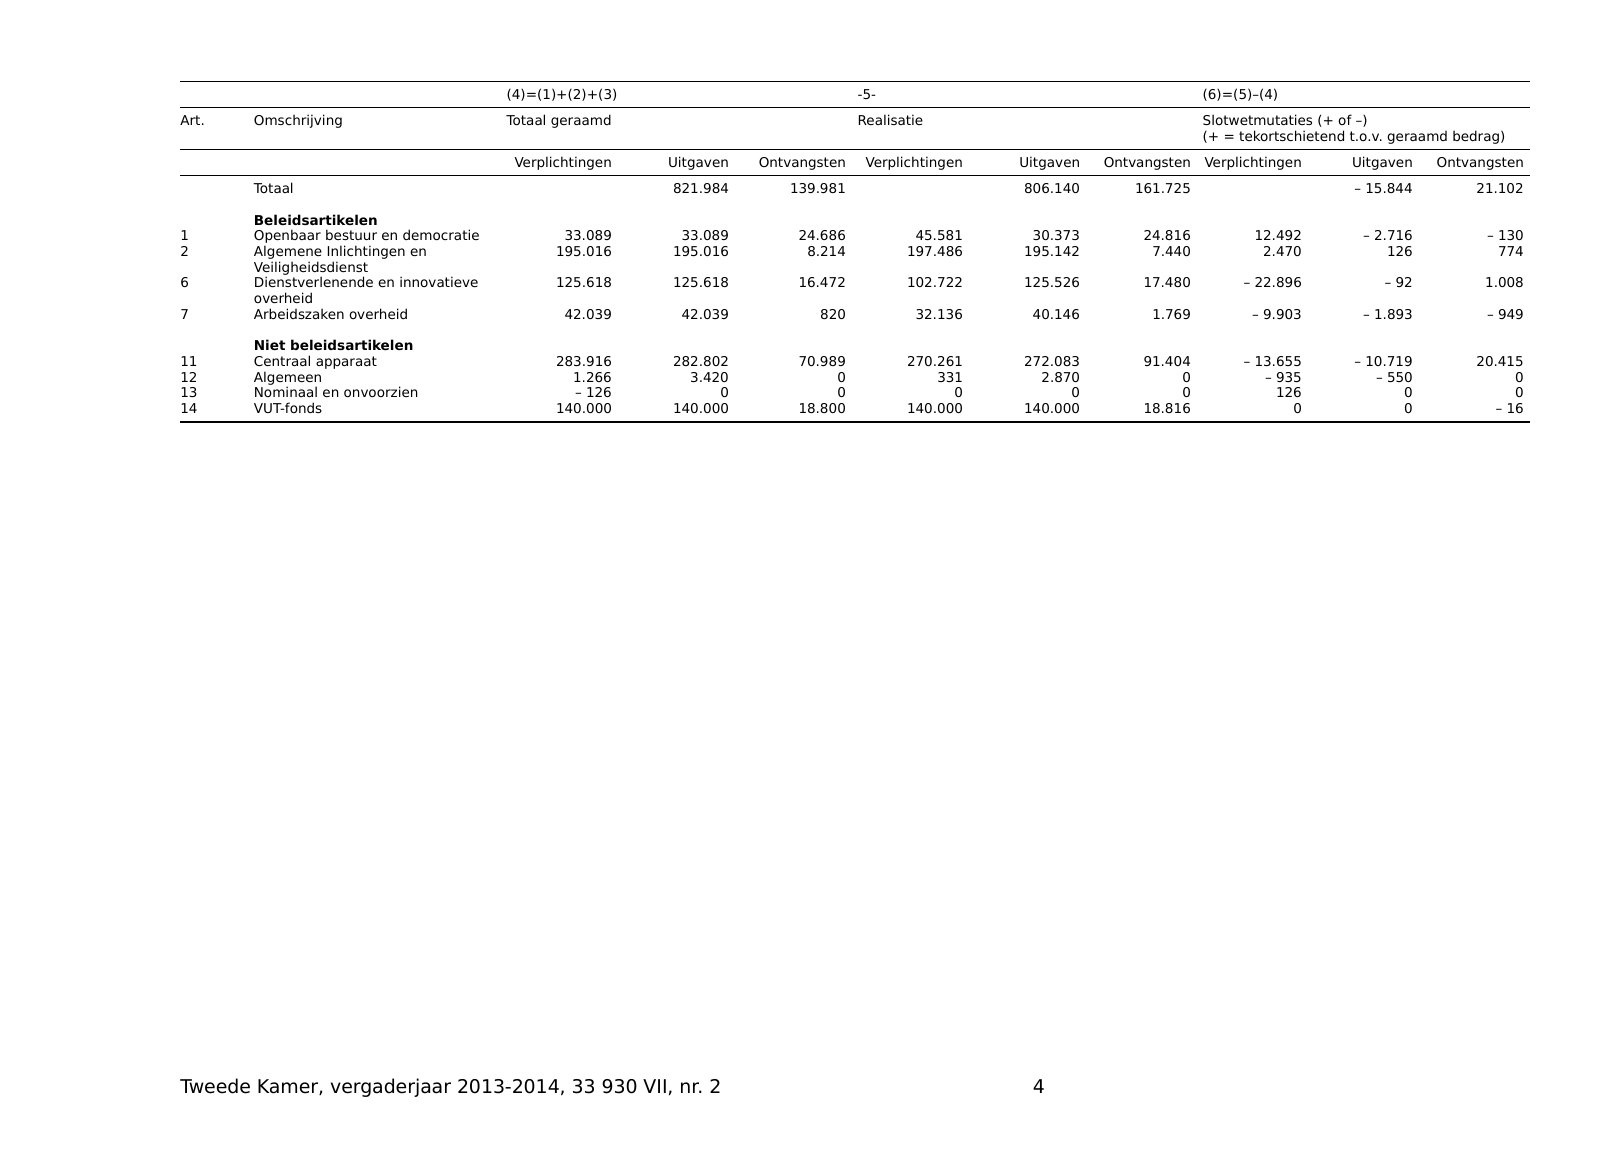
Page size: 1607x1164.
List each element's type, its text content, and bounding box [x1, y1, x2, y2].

table_cell [1419, 338, 1529, 354]
table_cell Uitgaven [618, 150, 734, 175]
table_cell 195.142 [969, 244, 1086, 275]
table_cell – 949 [1419, 307, 1529, 322]
table_cell [618, 338, 734, 354]
table_cell [180, 338, 248, 354]
table_cell [735, 338, 852, 354]
table_header -5- [852, 82, 1197, 107]
table_cell [248, 150, 500, 175]
table_cell 283.916 [500, 354, 617, 369]
table_cell [1419, 197, 1529, 212]
table_cell [969, 197, 1086, 212]
table_cell 140.000 [500, 401, 617, 421]
table_cell 0 [1086, 370, 1197, 385]
table_cell 7 [180, 307, 248, 322]
table_cell 140.000 [618, 401, 734, 421]
table_cell 40.146 [969, 307, 1086, 322]
table_cell – 2.716 [1308, 228, 1418, 244]
table_cell 42.039 [500, 307, 617, 322]
table_cell 18.800 [735, 401, 852, 421]
table_cell 6 [180, 275, 248, 307]
table_cell 11 [180, 354, 248, 369]
table_cell [500, 197, 617, 212]
table_cell [500, 323, 617, 338]
table_cell Omschrijving [248, 108, 500, 149]
table_cell 14 [180, 401, 248, 421]
table_cell 125.618 [618, 275, 734, 307]
table_cell [180, 176, 248, 197]
table_cell 13 [180, 385, 248, 401]
table_cell [500, 212, 617, 228]
table_cell Openbaar bestuur en democratie [248, 228, 500, 244]
table_cell 0 [735, 385, 852, 401]
table_cell 0 [852, 385, 969, 401]
table_cell 91.404 [1086, 354, 1197, 369]
table_cell [1308, 197, 1418, 212]
table_cell [180, 150, 248, 175]
table_cell 2.870 [969, 370, 1086, 385]
table_cell 102.722 [852, 275, 969, 307]
table_cell Algemene Inlichtingen en Veiligheidsdienst [248, 244, 500, 275]
table_cell 24.686 [735, 228, 852, 244]
table_cell 0 [618, 385, 734, 401]
table_cell 2 [180, 244, 248, 275]
table_cell 125.526 [969, 275, 1086, 307]
table_cell [1197, 197, 1307, 212]
table_cell 24.816 [1086, 228, 1197, 244]
table_cell 12 [180, 370, 248, 385]
table_cell VUT-fonds [248, 401, 500, 421]
table_cell [969, 323, 1086, 338]
table_cell 12.492 [1197, 228, 1307, 244]
table_cell 0 [1308, 401, 1418, 421]
table_cell [1308, 212, 1418, 228]
table_cell 1 [180, 228, 248, 244]
table_cell [1086, 197, 1197, 212]
table_cell – 9.903 [1197, 307, 1307, 322]
table_cell [500, 176, 617, 197]
table_cell [1308, 323, 1418, 338]
table_header [248, 82, 500, 107]
table_cell – 10.719 [1308, 354, 1418, 369]
table_cell 806.140 [969, 176, 1086, 197]
table_cell [180, 197, 248, 212]
table_cell Uitgaven [1308, 150, 1418, 175]
table_header [180, 82, 248, 107]
table_cell Arbeidszaken overheid [248, 307, 500, 322]
table_cell [618, 323, 734, 338]
table_cell Realisatie [852, 108, 1197, 149]
table_cell Beleidsartikelen [248, 212, 500, 228]
table_cell 33.089 [618, 228, 734, 244]
table_cell 45.581 [852, 228, 969, 244]
table_cell 197.486 [852, 244, 969, 275]
table_cell 1.769 [1086, 307, 1197, 322]
table_cell [1419, 212, 1529, 228]
table_cell Uitgaven [969, 150, 1086, 175]
table_cell [618, 212, 734, 228]
table_cell 2.470 [1197, 244, 1307, 275]
table_cell 8.214 [735, 244, 852, 275]
table_cell [1308, 338, 1418, 354]
table_cell Totaal [248, 176, 500, 197]
table_cell Totaal geraamd [500, 108, 852, 149]
table_cell [248, 323, 500, 338]
table_cell 20.415 [1419, 354, 1529, 369]
table_cell – 1.893 [1308, 307, 1418, 322]
table_cell – 550 [1308, 370, 1418, 385]
table_header (4)=(1)+(2)+(3) [500, 82, 852, 107]
table_cell Centraal apparaat [248, 354, 500, 369]
table_cell 0 [969, 385, 1086, 401]
table_cell Verplichtingen [852, 150, 969, 175]
table_header (6)=(5)–(4) [1197, 82, 1529, 107]
table_cell Dienstverlenende en innovatieve overheid [248, 275, 500, 307]
table_cell [852, 212, 969, 228]
table_cell Algemeen [248, 370, 500, 385]
table_cell 161.725 [1086, 176, 1197, 197]
table_cell 70.989 [735, 354, 852, 369]
table_cell 7.440 [1086, 244, 1197, 275]
table_cell [969, 212, 1086, 228]
table_cell [735, 323, 852, 338]
table_cell [1197, 323, 1307, 338]
table_cell 140.000 [852, 401, 969, 421]
table_cell 821.984 [618, 176, 734, 197]
table_cell – 126 [500, 385, 617, 401]
table_cell [1197, 176, 1307, 197]
table_cell [735, 212, 852, 228]
table_cell Niet beleidsartikelen [248, 338, 500, 354]
table_cell [1086, 338, 1197, 354]
table_cell 0 [1419, 370, 1529, 385]
table_cell 18.816 [1086, 401, 1197, 421]
table_cell 0 [1419, 385, 1529, 401]
table_cell [1419, 323, 1529, 338]
table_cell 0 [735, 370, 852, 385]
table_cell 21.102 [1419, 176, 1529, 197]
table_cell 0 [1308, 385, 1418, 401]
table_cell 32.136 [852, 307, 969, 322]
table_cell [852, 197, 969, 212]
table_cell 1.266 [500, 370, 617, 385]
table_cell 139.981 [735, 176, 852, 197]
table_cell – 16 [1419, 401, 1529, 421]
table_cell 282.802 [618, 354, 734, 369]
table_cell [1086, 212, 1197, 228]
table_cell 0 [1086, 385, 1197, 401]
table_cell [180, 212, 248, 228]
table_cell 774 [1419, 244, 1529, 275]
table_cell 270.261 [852, 354, 969, 369]
table_cell 126 [1308, 244, 1418, 275]
table_cell 272.083 [969, 354, 1086, 369]
table_cell [1197, 338, 1307, 354]
table_cell – 15.844 [1308, 176, 1418, 197]
table_cell [618, 197, 734, 212]
table_cell Ontvangsten [1419, 150, 1529, 175]
table_cell – 130 [1419, 228, 1529, 244]
table_cell [248, 197, 500, 212]
table_cell 140.000 [969, 401, 1086, 421]
table_cell – 22.896 [1197, 275, 1307, 307]
table_cell 16.472 [735, 275, 852, 307]
table_cell Ontvangsten [735, 150, 852, 175]
table_cell [735, 197, 852, 212]
table_cell 820 [735, 307, 852, 322]
table_cell 195.016 [618, 244, 734, 275]
table_cell – 13.655 [1197, 354, 1307, 369]
table_cell [1086, 323, 1197, 338]
table_cell 0 [1197, 401, 1307, 421]
table_cell – 92 [1308, 275, 1418, 307]
table_cell – 935 [1197, 370, 1307, 385]
table_cell [180, 323, 248, 338]
table_cell 33.089 [500, 228, 617, 244]
table_cell Art. [180, 108, 248, 149]
table_cell [852, 176, 969, 197]
table_cell 1.008 [1419, 275, 1529, 307]
table_cell Ontvangsten [1086, 150, 1197, 175]
table_cell Verplichtingen [500, 150, 617, 175]
table_cell 125.618 [500, 275, 617, 307]
table_cell [969, 338, 1086, 354]
table_cell 195.016 [500, 244, 617, 275]
table_cell [852, 323, 969, 338]
table_cell 42.039 [618, 307, 734, 322]
table_cell Nominaal en onvoorzien [248, 385, 500, 401]
table_cell [1197, 212, 1307, 228]
table_cell 3.420 [618, 370, 734, 385]
table_cell 126 [1197, 385, 1307, 401]
table_cell 30.373 [969, 228, 1086, 244]
table_cell [852, 338, 969, 354]
table_cell Verplichtingen [1197, 150, 1307, 175]
table_cell 331 [852, 370, 969, 385]
table_cell Slotwetmutaties (+ of –) (+ = tekortschietend t.o.v. geraamd bedrag) [1197, 108, 1529, 149]
table_cell 17.480 [1086, 275, 1197, 307]
table_cell [500, 338, 617, 354]
